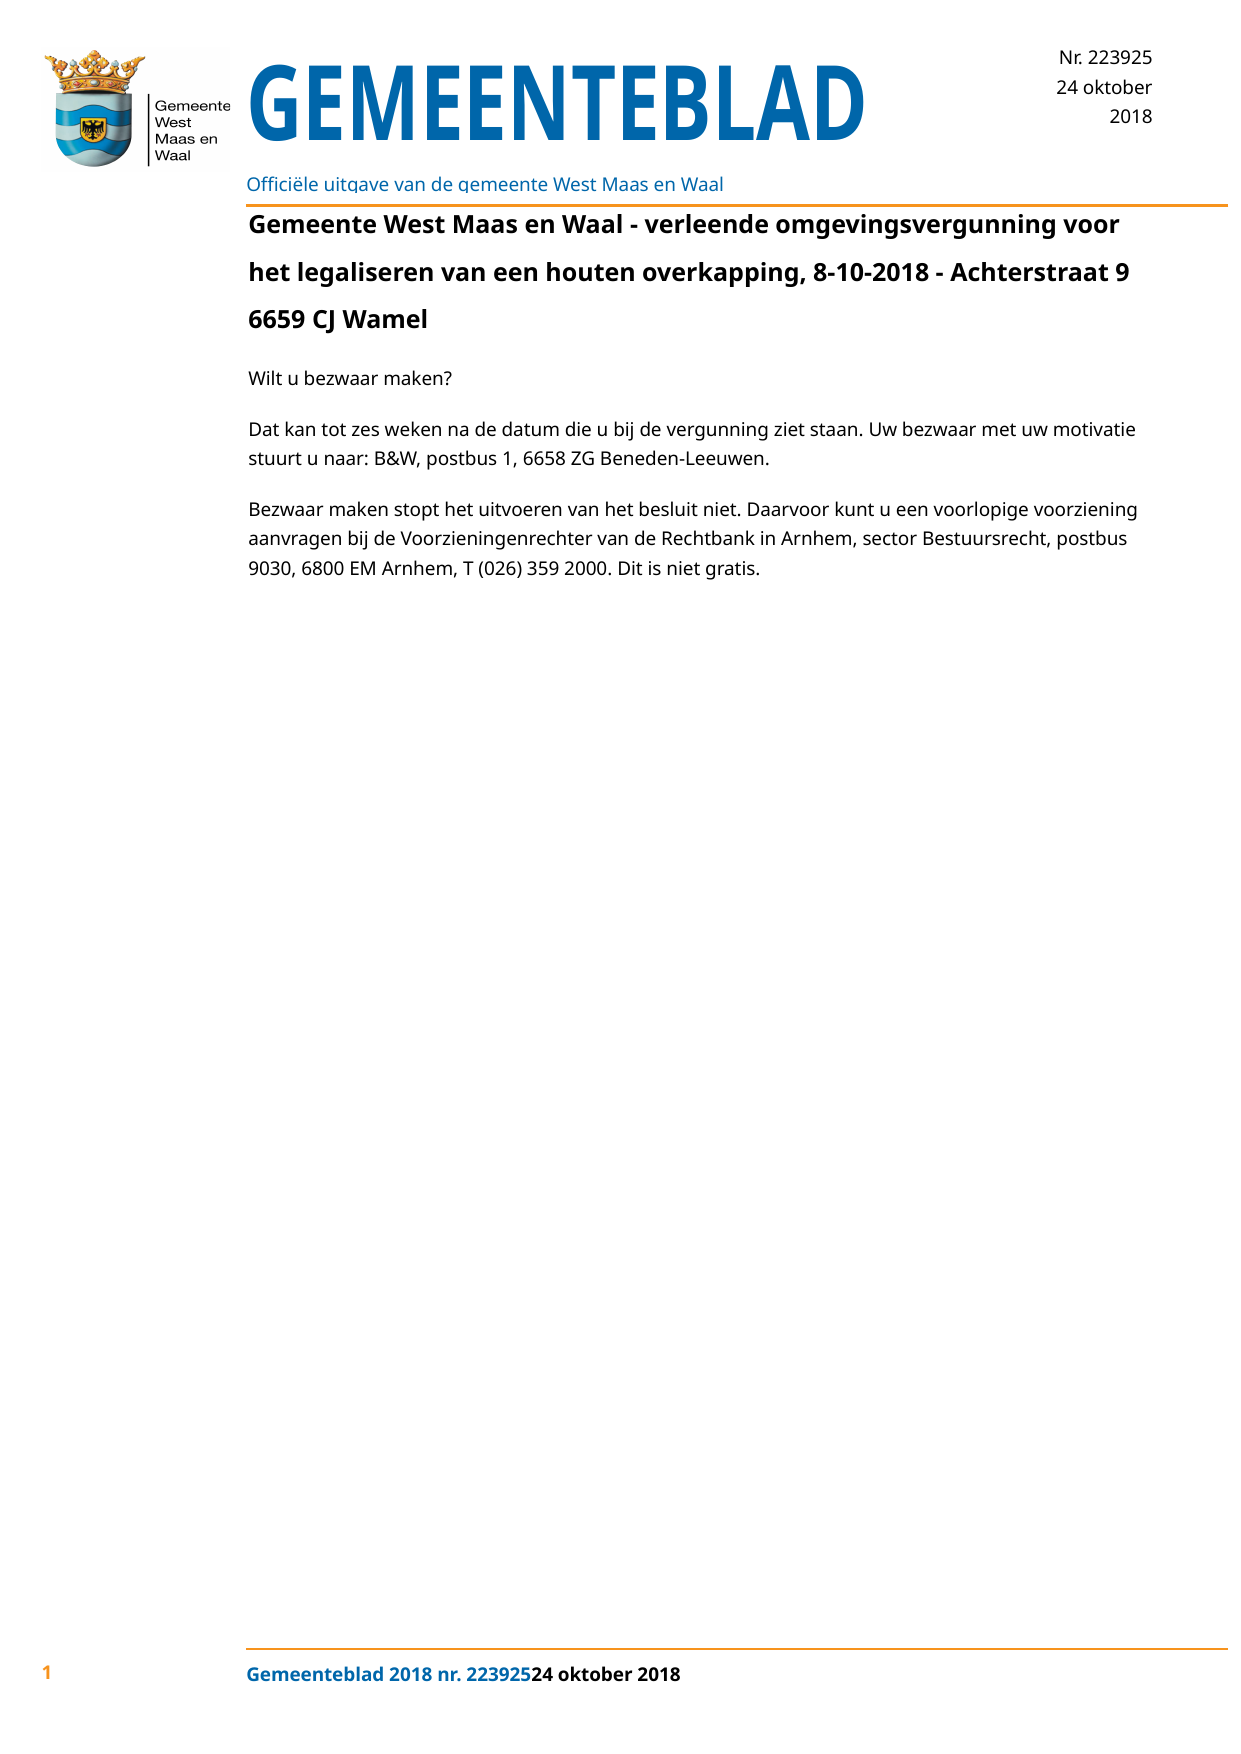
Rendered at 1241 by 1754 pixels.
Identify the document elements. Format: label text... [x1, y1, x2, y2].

text Gemeente West Maas en Waal - verleende omgevingsvergunning voor het legaliseren van een houten overkapping, 8-10-2018 - Achterstraat 9 6659 CJ Wamel [248, 207, 1152, 336]
text Bezwaar maken stopt het uitvoeren van het besluit niet. Daarvoor kunt u een voorlopige voorziening aanvragen bij de Voorzieningenrechter van de Rechtbank in Arnhem, sector Bestuursrecht, postbus 9030, 6800 EM Arnhem, T (026) 359 2000. Dit is niet gratis. [248, 496, 1152, 581]
picture [41, 47, 231, 172]
text Dat kan tot zes weken na de datum die u bij de vergunning ziet staan. Uw bezwaar met uw motivatie stuurt u naar: B&W, postbus 1, 6658 ZG Beneden-Leeuwen. [248, 416, 1152, 471]
text Wilt u bezwaar maken? [248, 366, 1152, 391]
